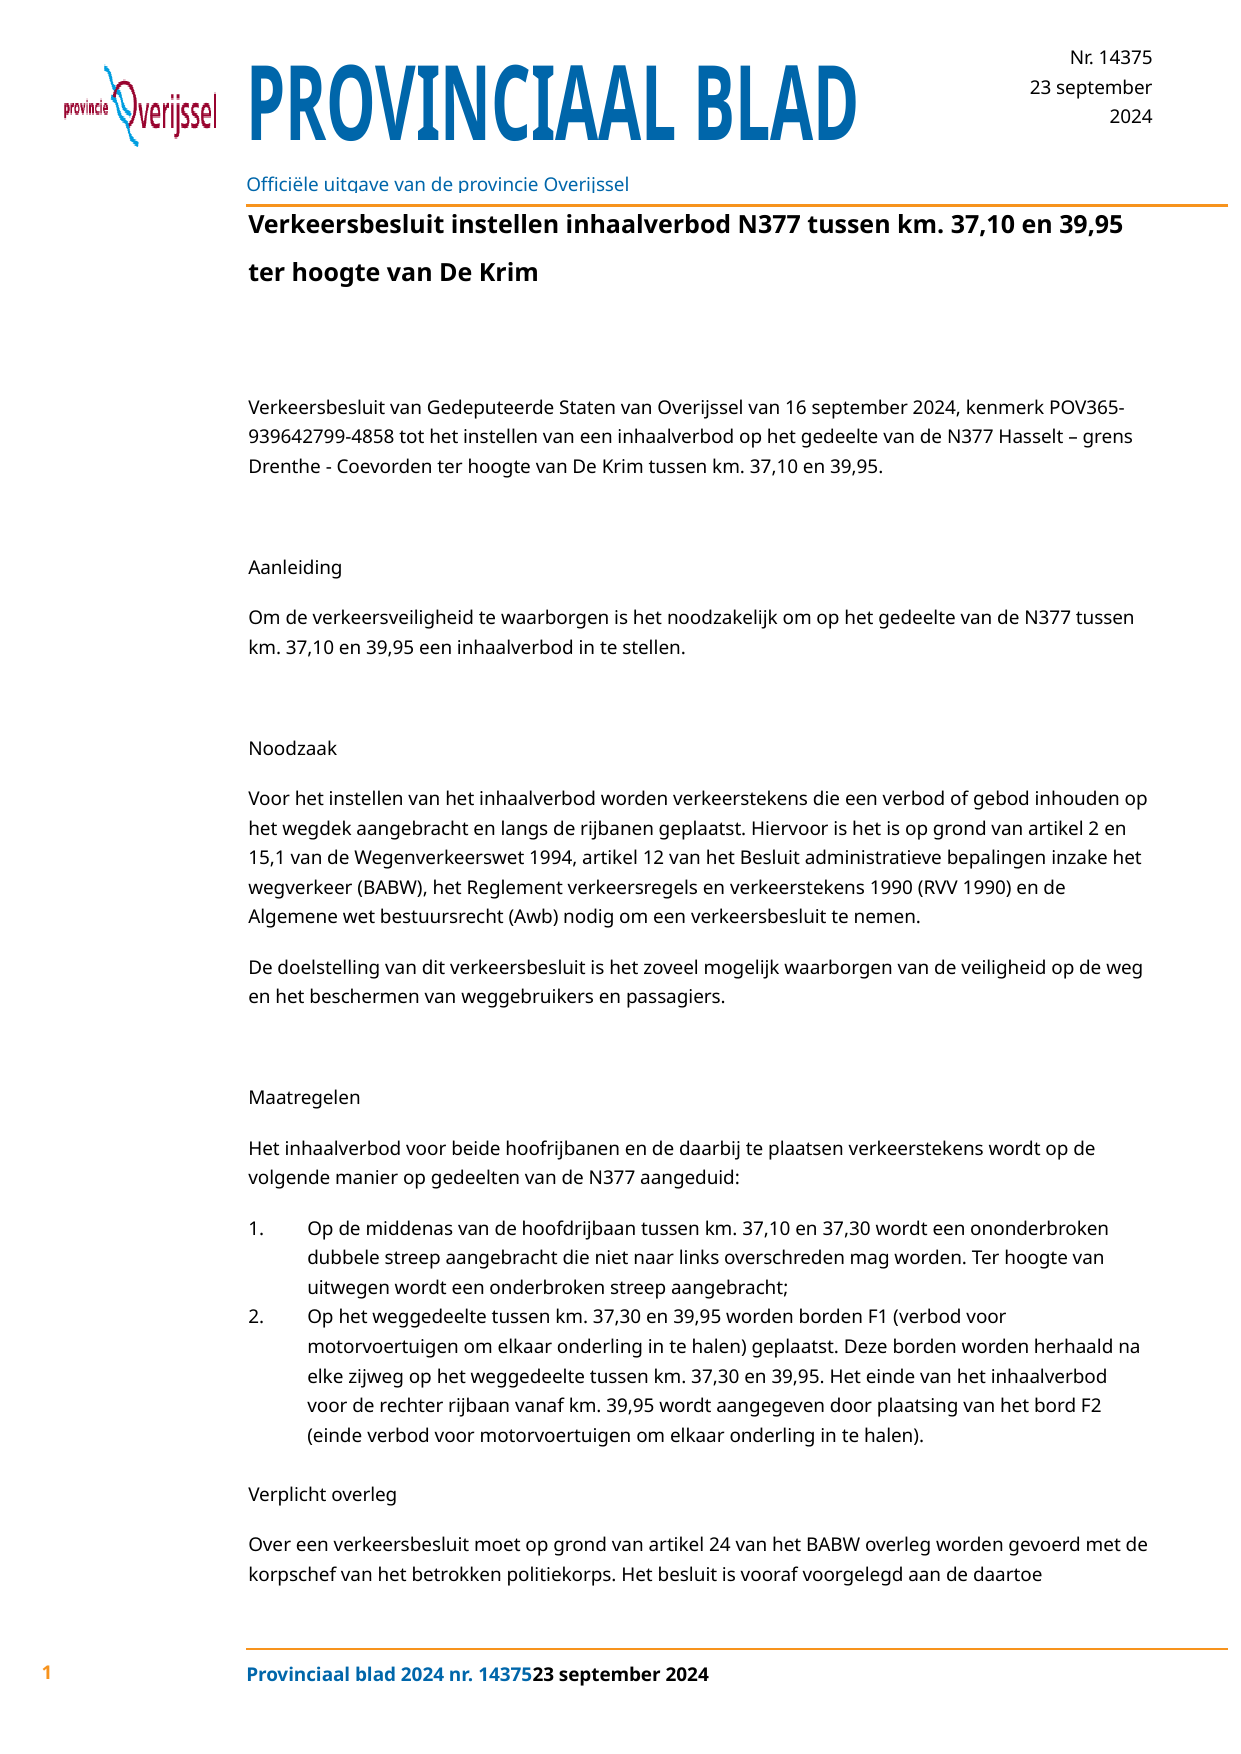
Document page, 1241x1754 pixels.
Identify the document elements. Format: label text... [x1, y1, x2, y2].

text Verplicht overleg [248, 1481, 1152, 1507]
list Op het weggedeelte tussen km. 37,30 en 39,95 worden borden F1 (verbod voor motorvoertuigen om elkaar onderling in te halen) geplaatst. Deze borden worden herhaald na elke zijweg op het weggedeelte tussen km. 37,30 en 39,95. Het einde van het inhaalverbod voor de rechter rijbaan vanaf km. 39,95 wordt aangegeven door plaatsing van het bord F2 (einde verbod voor motorvoertuigen om elkaar onderling in te halen). [248, 1304, 1152, 1448]
text Verkeersbesluit van Gedeputeerde Staten van Overijssel van 16 september 2024, kenmerk POV365-939642799-4858 tot het instellen van een inhaalverbod op het gedeelte van de N377 Hasselt – grens Drenthe - Coevorden ter hoogte van De Krim tussen km. 37,10 en 39,95. [248, 394, 1152, 479]
text Om de verkeersveiligheid te waarborgen is het noodzakelijk om op het gedeelte van de N377 tussen km. 37,10 en 39,95 een inhaalverbod in te stellen. [248, 604, 1152, 660]
text Verkeersbesluit instellen inhaalverbod N377 tussen km. 37,10 en 39,95 ter hoogte van De Krim [248, 207, 1152, 288]
text Voor het instellen van het inhaalverbod worden verkeerstekens die een verbod of gebod inhouden op het wegdek aangebracht en langs de rijbanen geplaatst. Hiervoor is het is op grond van artikel 2 en 15,1 van de Wegenverkeerswet 1994, artikel 12 van het Besluit administratieve bepalingen inzake het wegverkeer (BABW), het Reglement verkeersregels en verkeerstekens 1990 (RVV 1990) en de Algemene wet bestuursrecht (Awb) nodig om een verkeersbesluit te nemen. [248, 785, 1152, 929]
picture [41, 47, 231, 172]
text Over een verkeersbesluit moet op grond van artikel 24 van het BABW overleg worden gevoerd met de korpschef van het betrokken politiekorps. Het besluit is vooraf voorgelegd aan de daartoe [248, 1532, 1152, 1587]
text Het inhaalverbod voor beide hoofrijbanen en de daarbij te plaatsen verkeerstekens wordt op de volgende manier op gedeelten van de N377 aangeduid: [248, 1135, 1152, 1190]
text Maatregelen [248, 1084, 1152, 1110]
list Op de middenas van de hoofdrijbaan tussen km. 37,10 en 37,30 wordt een ononderbroken dubbele streep aangebracht die niet naar links overschreden mag worden. Ter hoogte van uitwegen wordt een onderbroken streep aangebracht; [248, 1215, 1152, 1300]
text Noodzaak [248, 735, 1152, 761]
text Aanleiding [248, 554, 1152, 580]
text De doelstelling van dit verkeersbesluit is het zoveel mogelijk waarborgen van de veiligheid op de weg en het beschermen van weggebruikers en passagiers. [248, 954, 1152, 1009]
